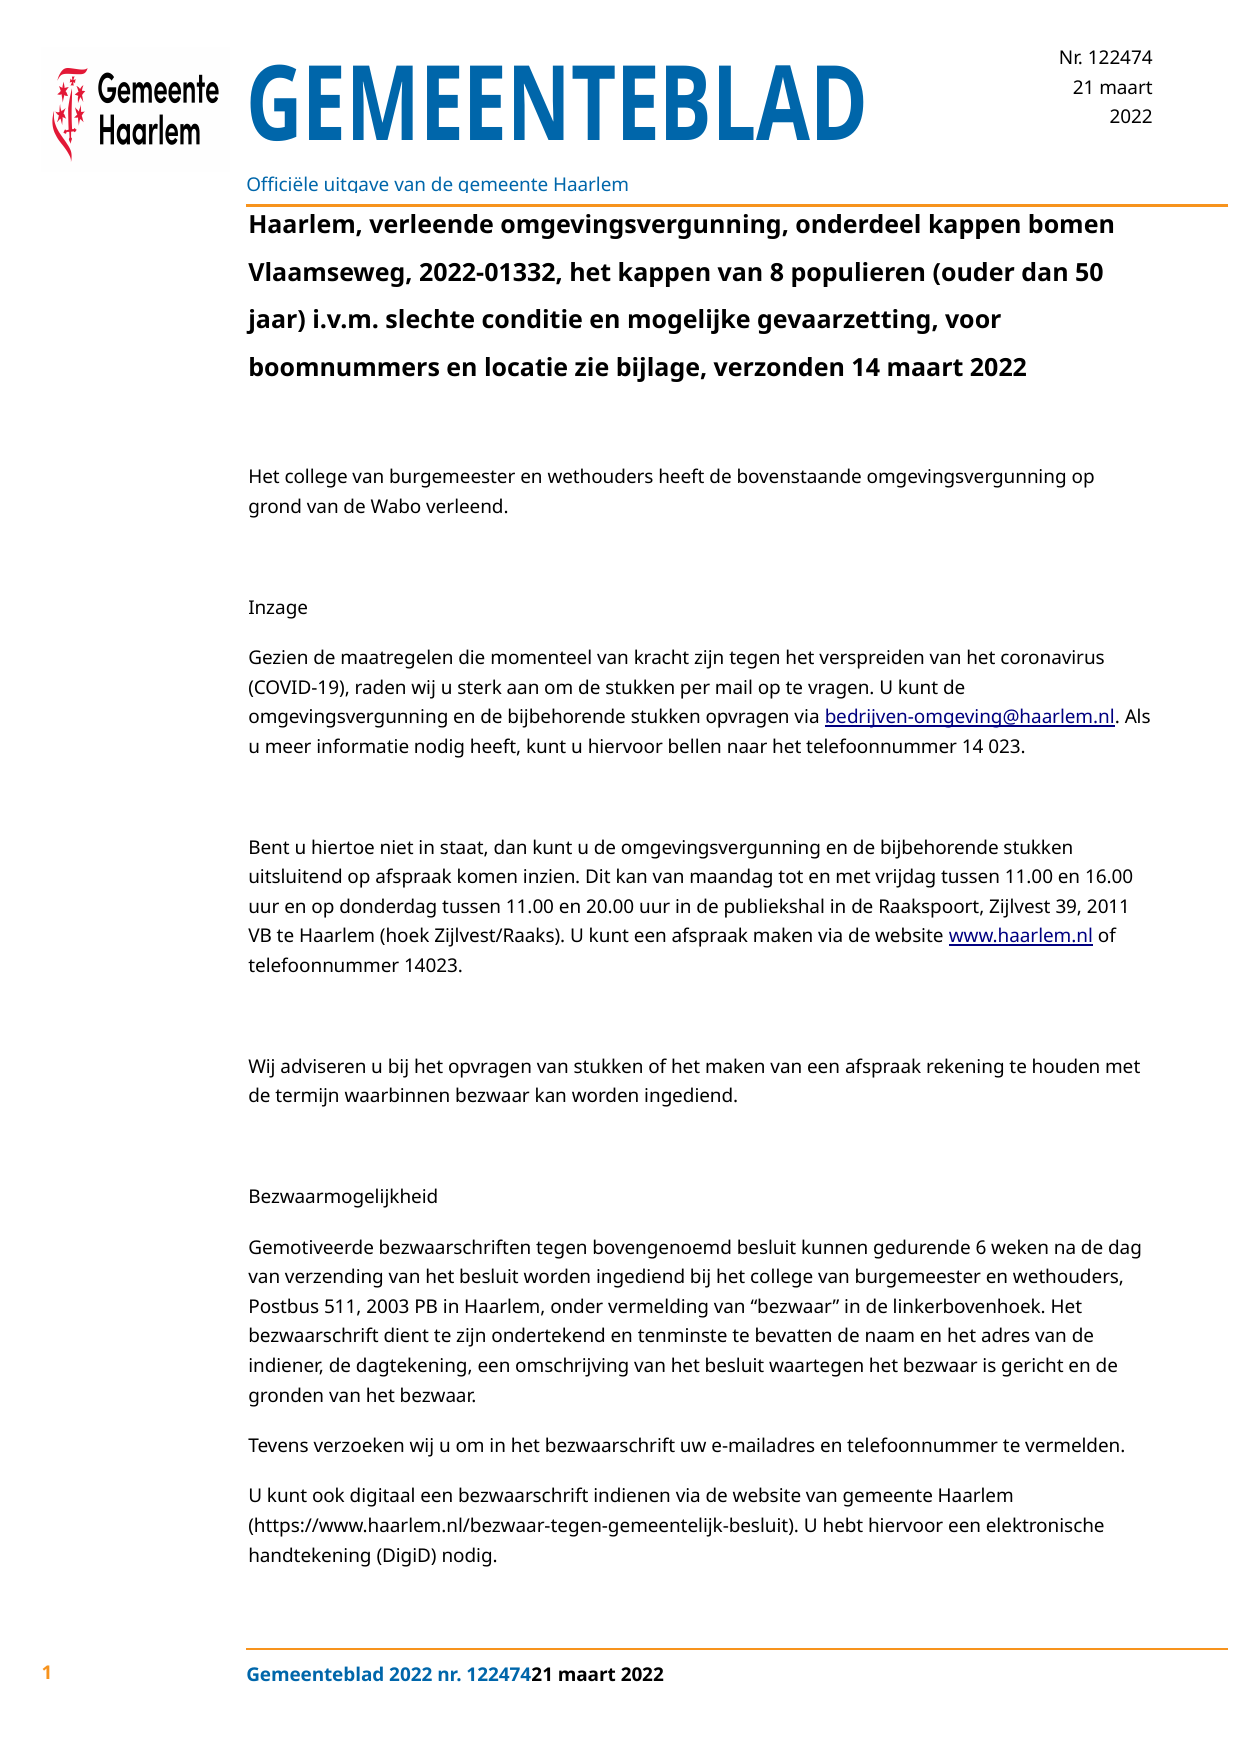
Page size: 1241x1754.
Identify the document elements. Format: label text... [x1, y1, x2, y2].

text Het college van burgemeester en wethouders heeft de bovenstaande omgevingsvergunning op grond van de Wabo verleend. [248, 463, 1152, 519]
text Gemotiveerde bezwaarschriften tegen bovengenoemd besluit kunnen gedurende 6 weken na de dag van verzending van het besluit worden ingediend bij het college van burgemeester en wethouders, Postbus 511, 2003 PB in Haarlem, onder vermelding van “bezwaar” in de linkerbovenhoek. Het bezwaarschrift dient te zijn ondertekend en tenminste te bevatten de naam en het adres van de indiener, de dagtekening, een omschrijving van het besluit waartegen het bezwaar is gericht en de gronden van het bezwaar. [248, 1234, 1152, 1408]
text Gezien de maatregelen die momenteel van kracht zijn tegen het verspreiden van het coronavirus (COVID-19), raden wij u sterk aan om de stukken per mail op te vragen. U kunt de omgevingsvergunning en de bijbehorende stukken opvragen via bedrijven-omgeving@haarlem.nl. Als u meer informatie nodig heeft, kunt u hiervoor bellen naar het telefoonnummer 14 023. [248, 644, 1152, 759]
text Tevens verzoeken wij u om in het bezwaarschrift uw e-mailadres en telefoonnummer te vermelden. [248, 1432, 1152, 1458]
text Haarlem, verleende omgevingsvergunning, onderdeel kappen bomen Vlaamseweg, 2022-01332, het kappen van 8 populieren (ouder dan 50 jaar) i.v.m. slechte conditie en mogelijke gevaarzetting, voor boomnummers en locatie zie bijlage, verzonden 14 maart 2022 [248, 207, 1152, 384]
picture [41, 47, 231, 172]
text Inzage [248, 594, 1152, 620]
text Wij adviseren u bij het opvragen van stukken of het maken van een afspraak rekening te houden met de termijn waarbinnen bezwaar kan worden ingediend. [248, 1053, 1152, 1108]
text Bezwaarmogelijkheid [248, 1183, 1152, 1209]
text U kunt ook digitaal een bezwaarschrift indienen via de website van gemeente Haarlem (https://www.haarlem.nl/bezwaar-tegen-gemeentelijk-besluit). U hebt hiervoor een elektronische handtekening (DigiD) nodig. [248, 1483, 1152, 1568]
text Bent u hiertoe niet in staat, dan kunt u de omgevingsvergunning en de bijbehorende stukken uitsluitend op afspraak komen inzien. Dit kan van maandag tot en met vrijdag tussen 11.00 en 16.00 uur en op donderdag tussen 11.00 en 20.00 uur in de publiekshal in de Raakspoort, Zijlvest 39, 2011 VB te Haarlem (hoek Zijlvest/Raaks). U kunt een afspraak maken via de website www.haarlem.nl of telefoonnummer 14023. [248, 834, 1152, 978]
